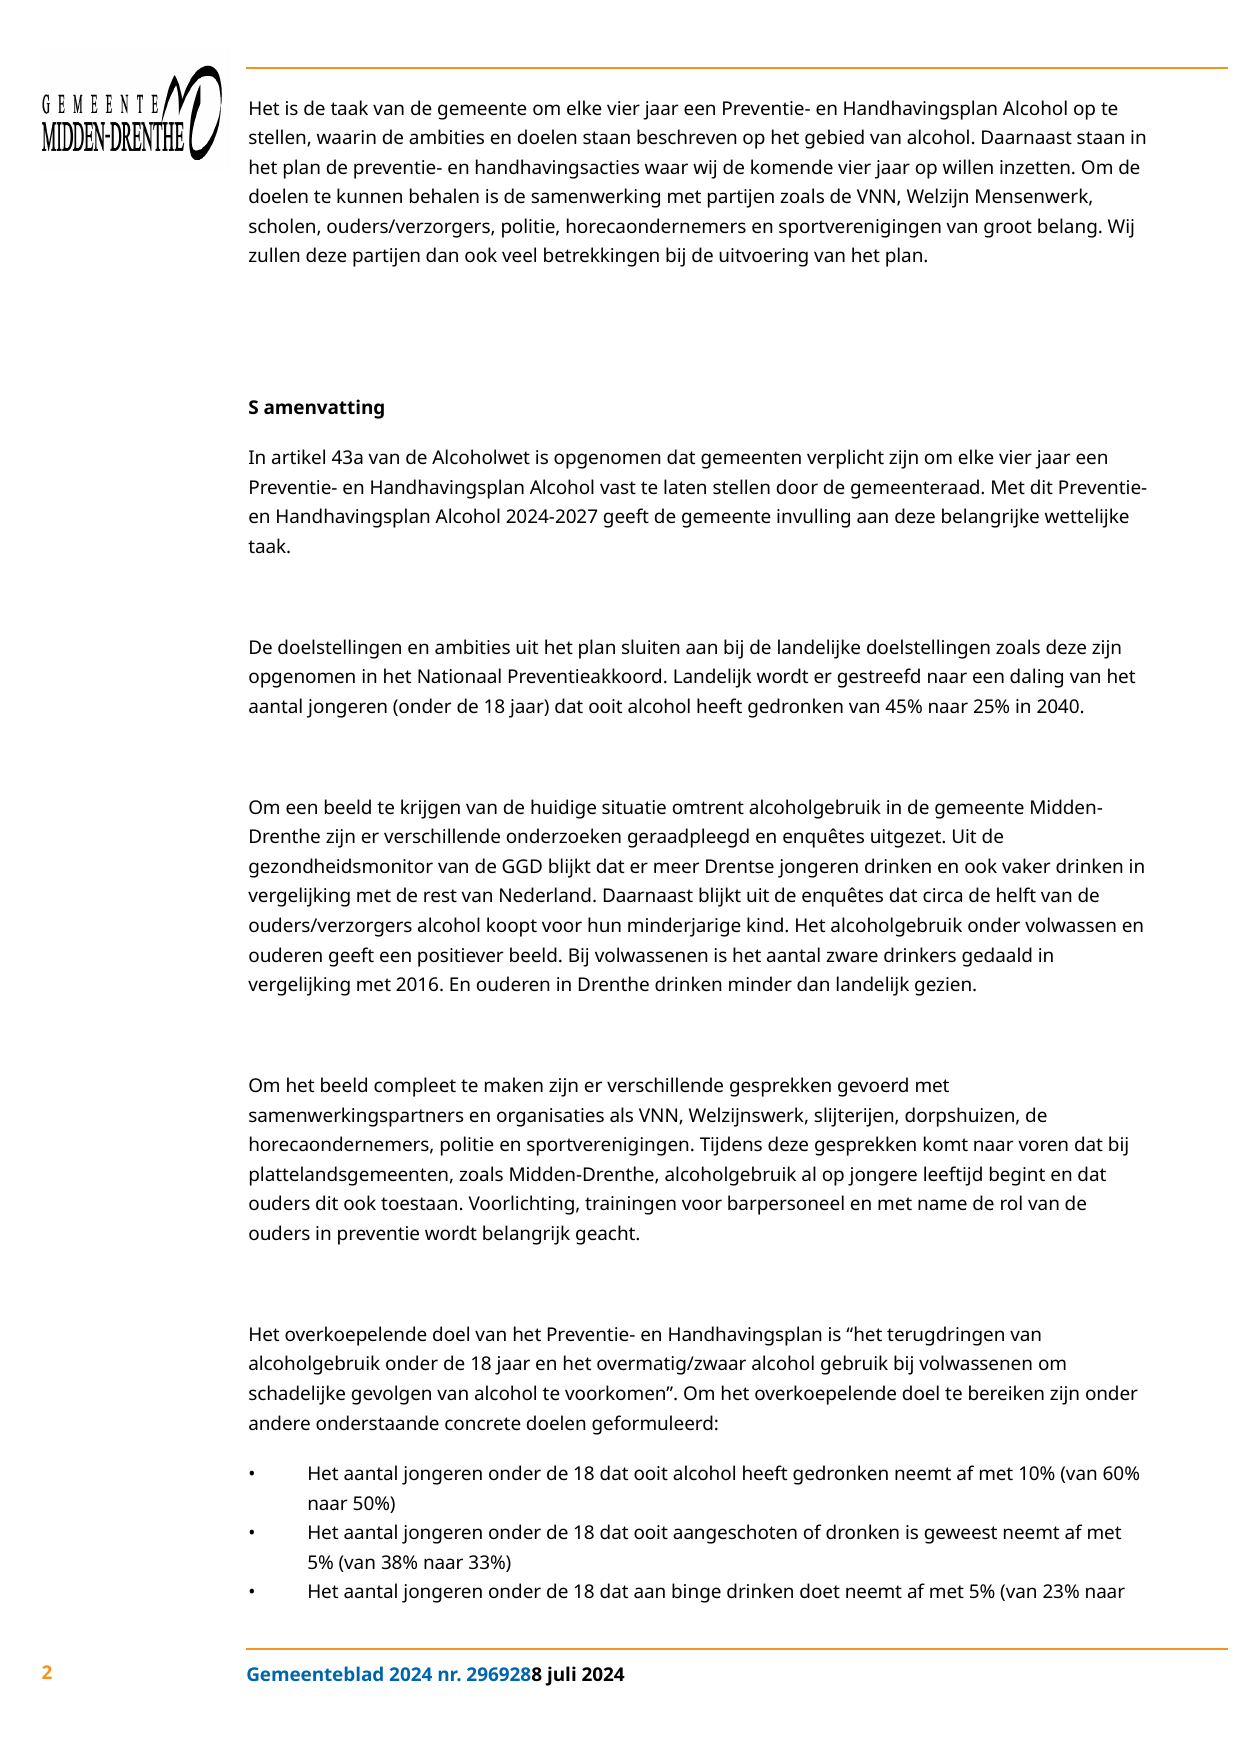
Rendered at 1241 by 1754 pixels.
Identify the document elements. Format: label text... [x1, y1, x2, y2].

list Het aantal jongeren onder de 18 dat ooit aangeschoten of dronken is geweest neemt af met 5% (van 38% naar 33%) [248, 1519, 1152, 1575]
list Het aantal jongeren onder de 18 dat aan binge drinken doet neemt af met 5% (van 23% naar [248, 1578, 1152, 1604]
text De doelstellingen en ambities uit het plan sluiten aan bij de landelijke doelstellingen zoals deze zijn opgenomen in het Nationaal Preventieakkoord. Landelijk wordt er gestreefd naar een daling van het aantal jongeren (onder de 18 jaar) dat ooit alcohol heeft gedronken van 45% naar 25% in 2040. [248, 634, 1152, 719]
picture [41, 47, 231, 172]
list Het aantal jongeren onder de 18 dat ooit alcohol heeft gedronken neemt af met 10% (van 60% naar 50%) [248, 1460, 1152, 1516]
text In artikel 43a van de Alcoholwet is opgenomen dat gemeenten verplicht zijn om elke vier jaar een Preventie- en Handhavingsplan Alcohol vast te laten stellen door de gemeenteraad. Met dit Preventie- en Handhavingsplan Alcohol 2024-2027 geeft de gemeente invulling aan deze belangrijke wettelijke taak. [248, 444, 1152, 559]
text Het overkoepelende doel van het Preventie- en Handhavingsplan is “het terugdringen van alcoholgebruik onder de 18 jaar en het overmatig/zwaar alcohol gebruik bij volwassenen om schadelijke gevolgen van alcohol te voorkomen”. Om het overkoepelende doel te bereiken zijn onder andere onderstaande concrete doelen geformuleerd: [248, 1321, 1152, 1436]
text S amenvatting [248, 394, 1152, 420]
text Om het beeld compleet te maken zijn er verschillende gesprekken gevoerd met samenwerkingspartners en organisaties als VNN, Welzijnswerk, slijterijen, dorpshuizen, de horecaondernemers, politie en sportverenigingen. Tijdens deze gesprekken komt naar voren dat bij plattelandsgemeenten, zoals Midden-Drenthe, alcoholgebruik al op jongere leeftijd begint en dat ouders dit ook toestaan. Voorlichting, trainingen voor barpersoneel en met name de rol van de ouders in preventie wordt belangrijk geacht. [248, 1072, 1152, 1246]
text Om een beeld te krijgen van de huidige situatie omtrent alcoholgebruik in de gemeente Midden-Drenthe zijn er verschillende onderzoeken geraadpleegd en enquêtes uitgezet. Uit de gezondheidsmonitor van de GGD blijkt dat er meer Drentse jongeren drinken en ook vaker drinken in vergelijking met de rest van Nederland. Daarnaast blijkt uit de enquêtes dat circa de helft van de ouders/verzorgers alcohol koopt voor hun minderjarige kind. Het alcoholgebruik onder volwassen en ouderen geeft een positiever beeld. Bij volwassenen is het aantal zware drinkers gedaald in vergelijking met 2016. En ouderen in Drenthe drinken minder dan landelijk gezien. [248, 794, 1152, 997]
text Het is de taak van de gemeente om elke vier jaar een Preventie- en Handhavingsplan Alcohol op te stellen, waarin de ambities en doelen staan beschreven op het gebied van alcohol. Daarnaast staan in het plan de preventie- en handhavingsacties waar wij de komende vier jaar op willen inzetten. Om de doelen te kunnen behalen is de samenwerking met partijen zoals de VNN, Welzijn Mensenwerk, scholen, ouders/verzorgers, politie, horecaondernemers en sportverenigingen van groot belang. Wij zullen deze partijen dan ook veel betrekkingen bij de uitvoering van het plan. [248, 95, 1152, 268]
